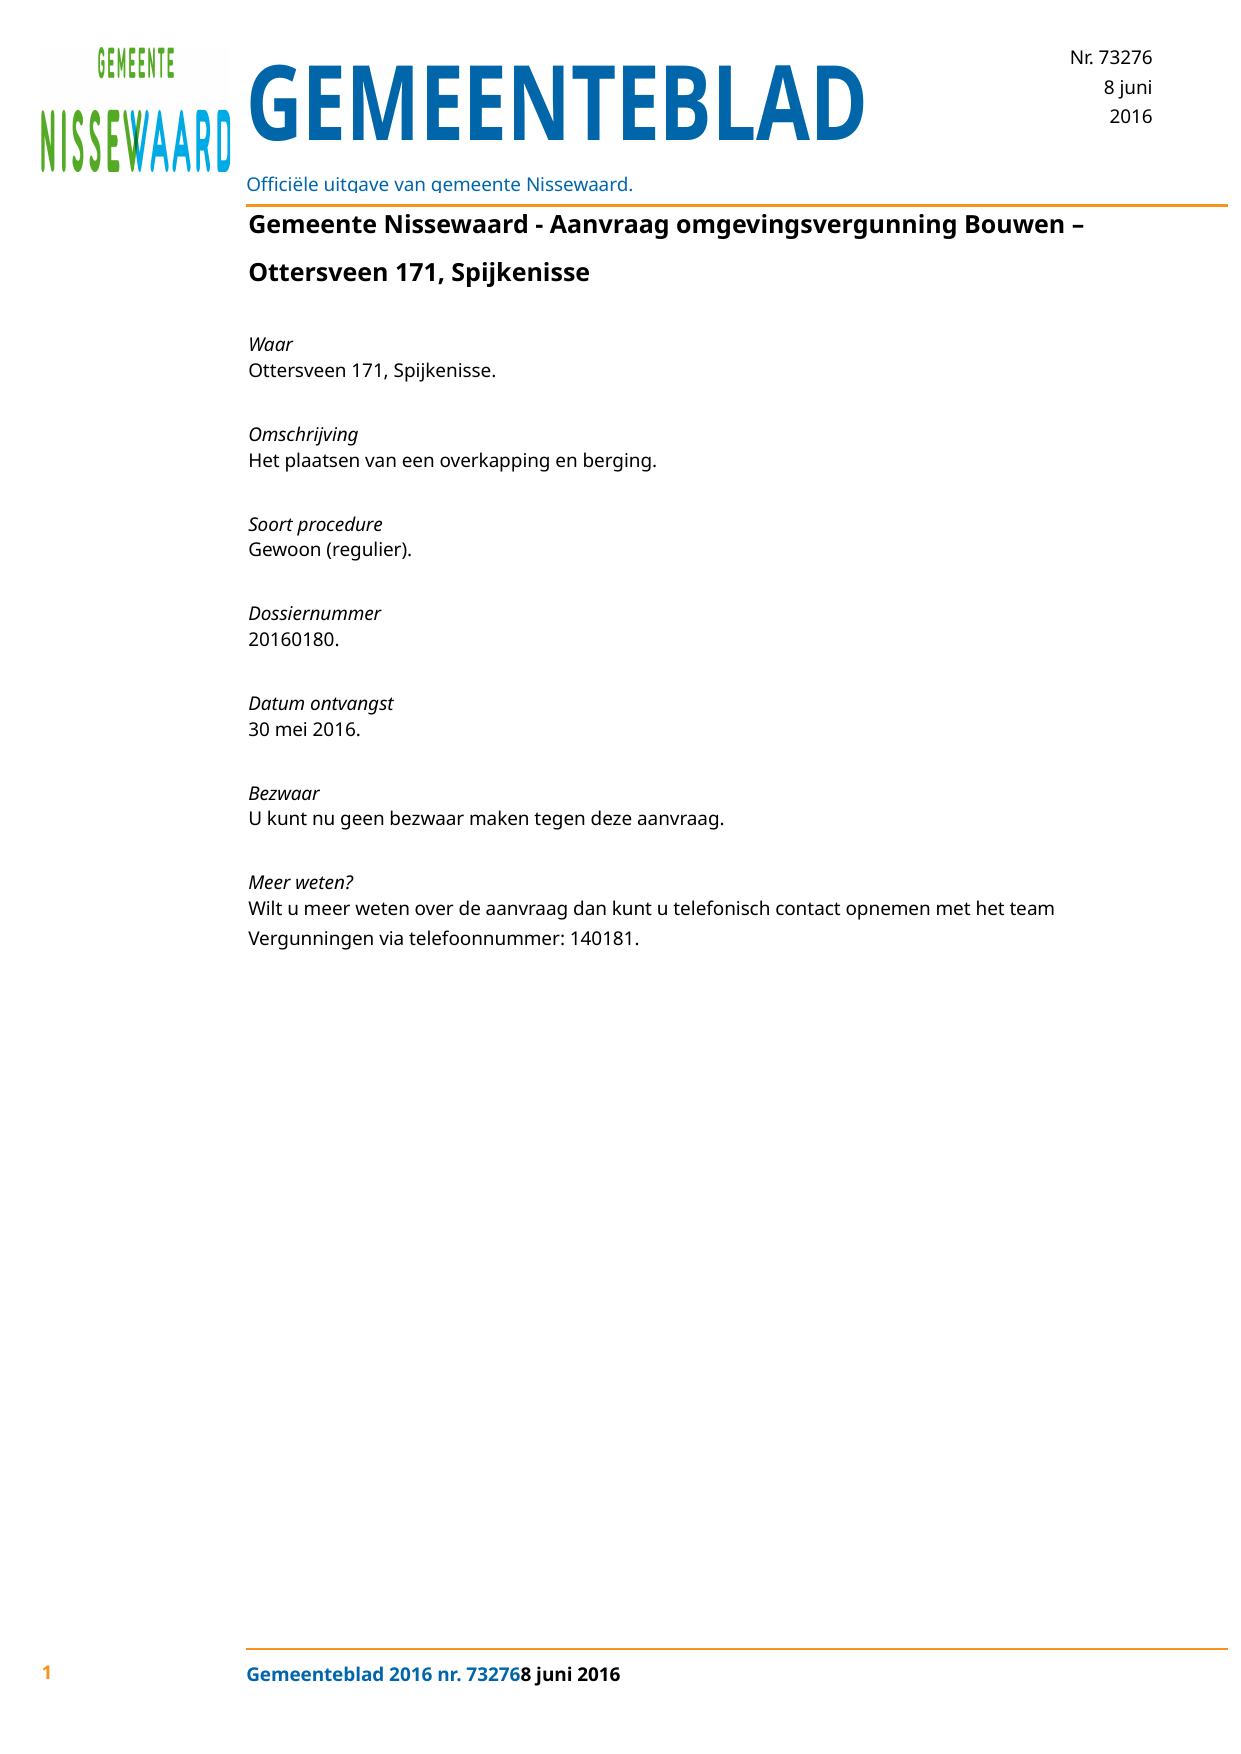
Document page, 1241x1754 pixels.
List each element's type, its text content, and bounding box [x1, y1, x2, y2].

picture [154, 157, 165, 172]
text Gewoon (regulier). [248, 537, 1152, 562]
text Wilt u meer weten over de aanvraag dan kunt u telefonisch contact opnemen met het team Vergunningen via telefoonnummer: 140181. [248, 895, 1152, 951]
text U kunt nu geen bezwaar maken tegen deze aanvraag. [248, 806, 1152, 831]
text Waar [248, 331, 1152, 357]
text Soort procedure [248, 511, 1152, 537]
text Gemeente Nissewaard - Aanvraag omgevingsvergunning Bouwen – Ottersveen 171, Spijkenisse [248, 207, 1152, 288]
text Omschrijving [248, 421, 1152, 447]
text Bezwaar [248, 780, 1152, 806]
text Het plaatsen van een overkapping en berging. [248, 447, 1152, 473]
picture [222, 122, 227, 160]
text Datum ontvangst [248, 690, 1152, 716]
text Meer weten? [248, 869, 1152, 895]
text Ottersveen 171, Spijkenisse. [248, 357, 1152, 383]
text 20160180. [248, 626, 1152, 652]
picture [41, 47, 231, 172]
picture [200, 151, 206, 172]
text Dossiernummer [248, 601, 1152, 626]
picture [201, 122, 206, 138]
text 30 mei 2016. [248, 716, 1152, 742]
picture [176, 157, 187, 172]
